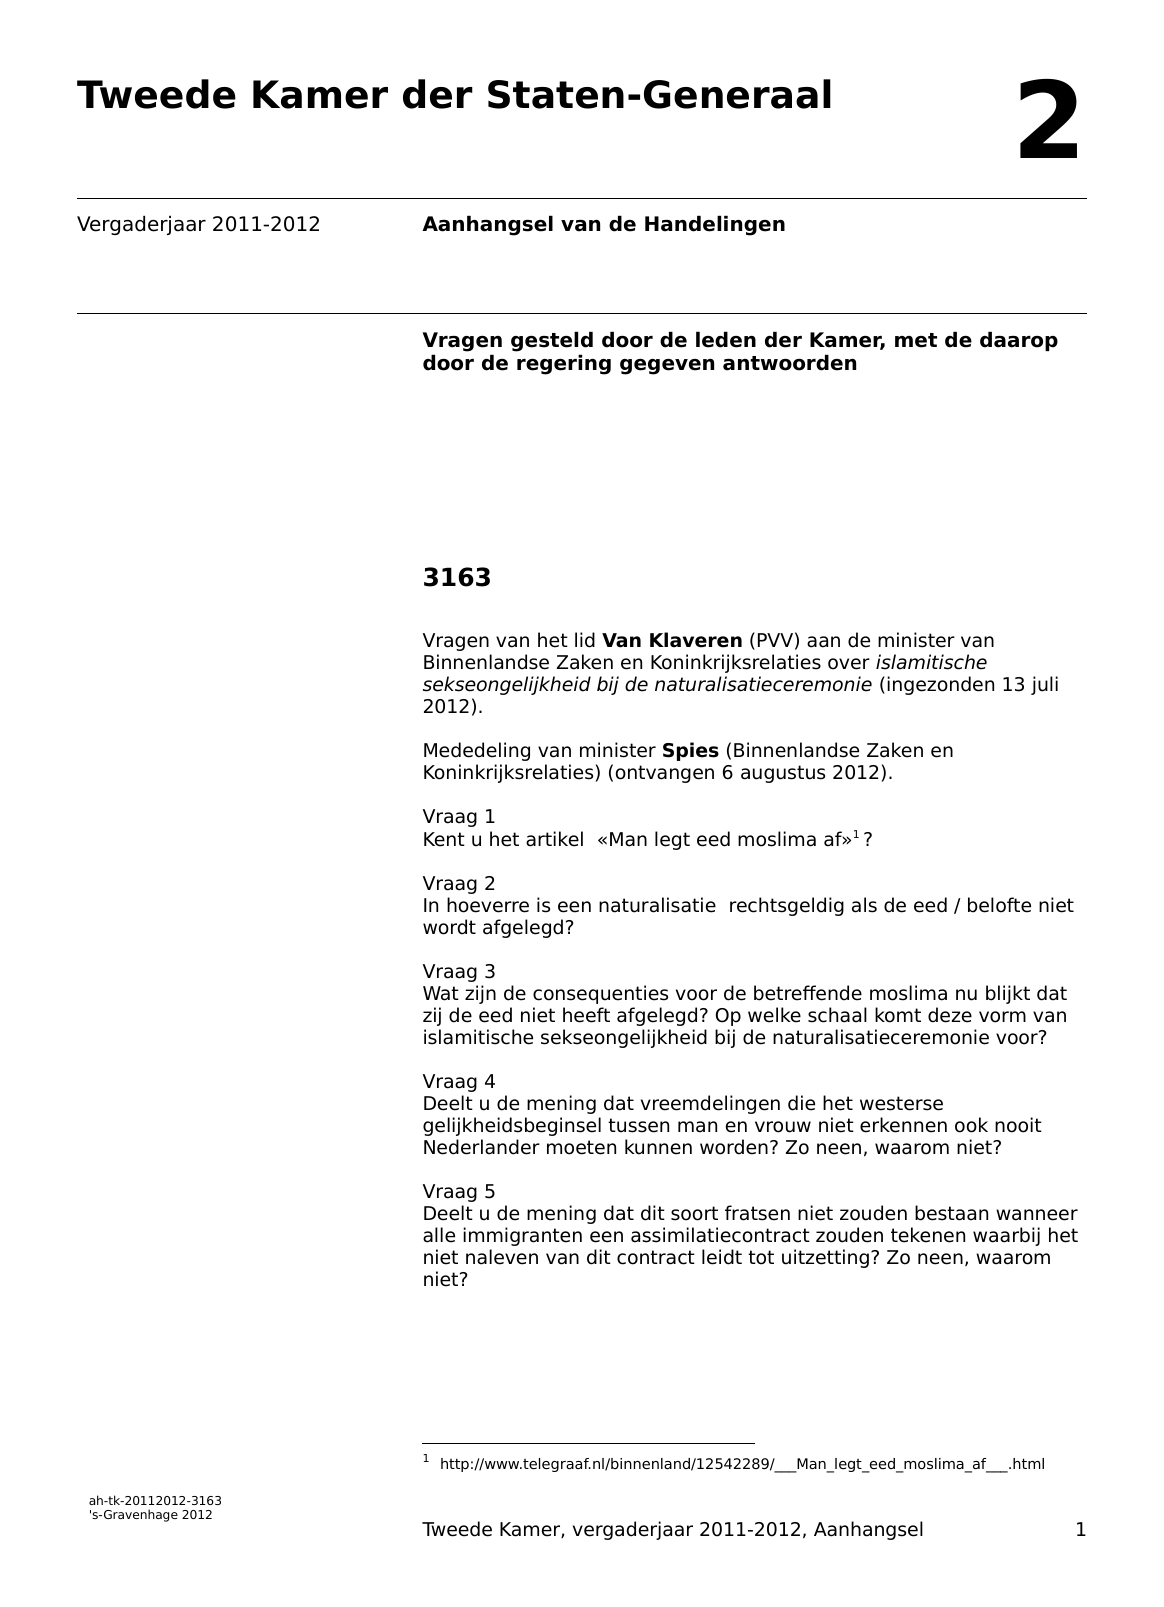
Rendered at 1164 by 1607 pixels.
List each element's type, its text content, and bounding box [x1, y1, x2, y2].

text Vraag 1 [422, 806, 1087, 828]
text Vragen van het lid Van Klaveren (PVV) aan de minister van Binnenlandse Zaken en Koninkrijksrelaties over islamitische sekseongelijkheid bij de naturalisatieceremonie (ingezonden 13 juli 2012). [422, 630, 1087, 718]
text Vraag 3 [422, 961, 1087, 983]
text Mededeling van minister Spies (Binnenlandse Zaken en Koninkrijksrelaties) (ontvangen 6 augustus 2012). [422, 740, 1087, 784]
text In hoeverre is een naturalisatie rechtsgeldig als de eed / belofte niet wordt afgelegd? [422, 894, 1087, 938]
table_header Tweede Kamer der Staten-Generaal [77, 59, 886, 198]
text ah-tk-20112012-3163 [88, 1494, 323, 1508]
text Vraag 4 [422, 1071, 1087, 1093]
text Vraag 5 [422, 1181, 1087, 1203]
text 's-Gravenhage 2012 [88, 1508, 323, 1522]
text http://www.telegraaf.nl/binnenland/12542289/___Man_legt_eed_moslima_af___.html [422, 1452, 1087, 1474]
text Wat zijn de consequenties voor de betreffende moslima nu blijkt dat zij de eed niet heeft afgelegd? Op welke schaal komt deze vorm van islamitische sekseongelijkheid bij de naturalisatieceremonie voor? [422, 983, 1087, 1049]
text Vraag 2 [422, 873, 1087, 894]
text Kent u het artikel «Man legt eed moslima af»? [422, 828, 1087, 850]
text 3163 [422, 563, 1087, 592]
table_header 2 [886, 59, 1087, 198]
table_cell Aanhangsel van de Handelingen [422, 199, 1087, 313]
text Deelt u de mening dat vreemdelingen die het westerse gelijkheidsbeginsel tussen man en vrouw niet erkennen ook nooit Nederlander moeten kunnen worden? Zo neen, waarom niet? [422, 1093, 1087, 1159]
text Deelt u de mening dat dit soort fratsen niet zouden bestaan wanneer alle immigranten een assimilatiecontract zouden tekenen waarbij het niet naleven van dit contract leidt tot uitzetting? Zo neen, waarom niet? [422, 1203, 1087, 1291]
table_cell Vragen gesteld door de leden der Kamer, met de daarop door de regering gegeven antwoorden [422, 314, 1087, 375]
table_cell [77, 314, 422, 375]
table_cell Vergaderjaar 2011-2012 [77, 199, 422, 313]
